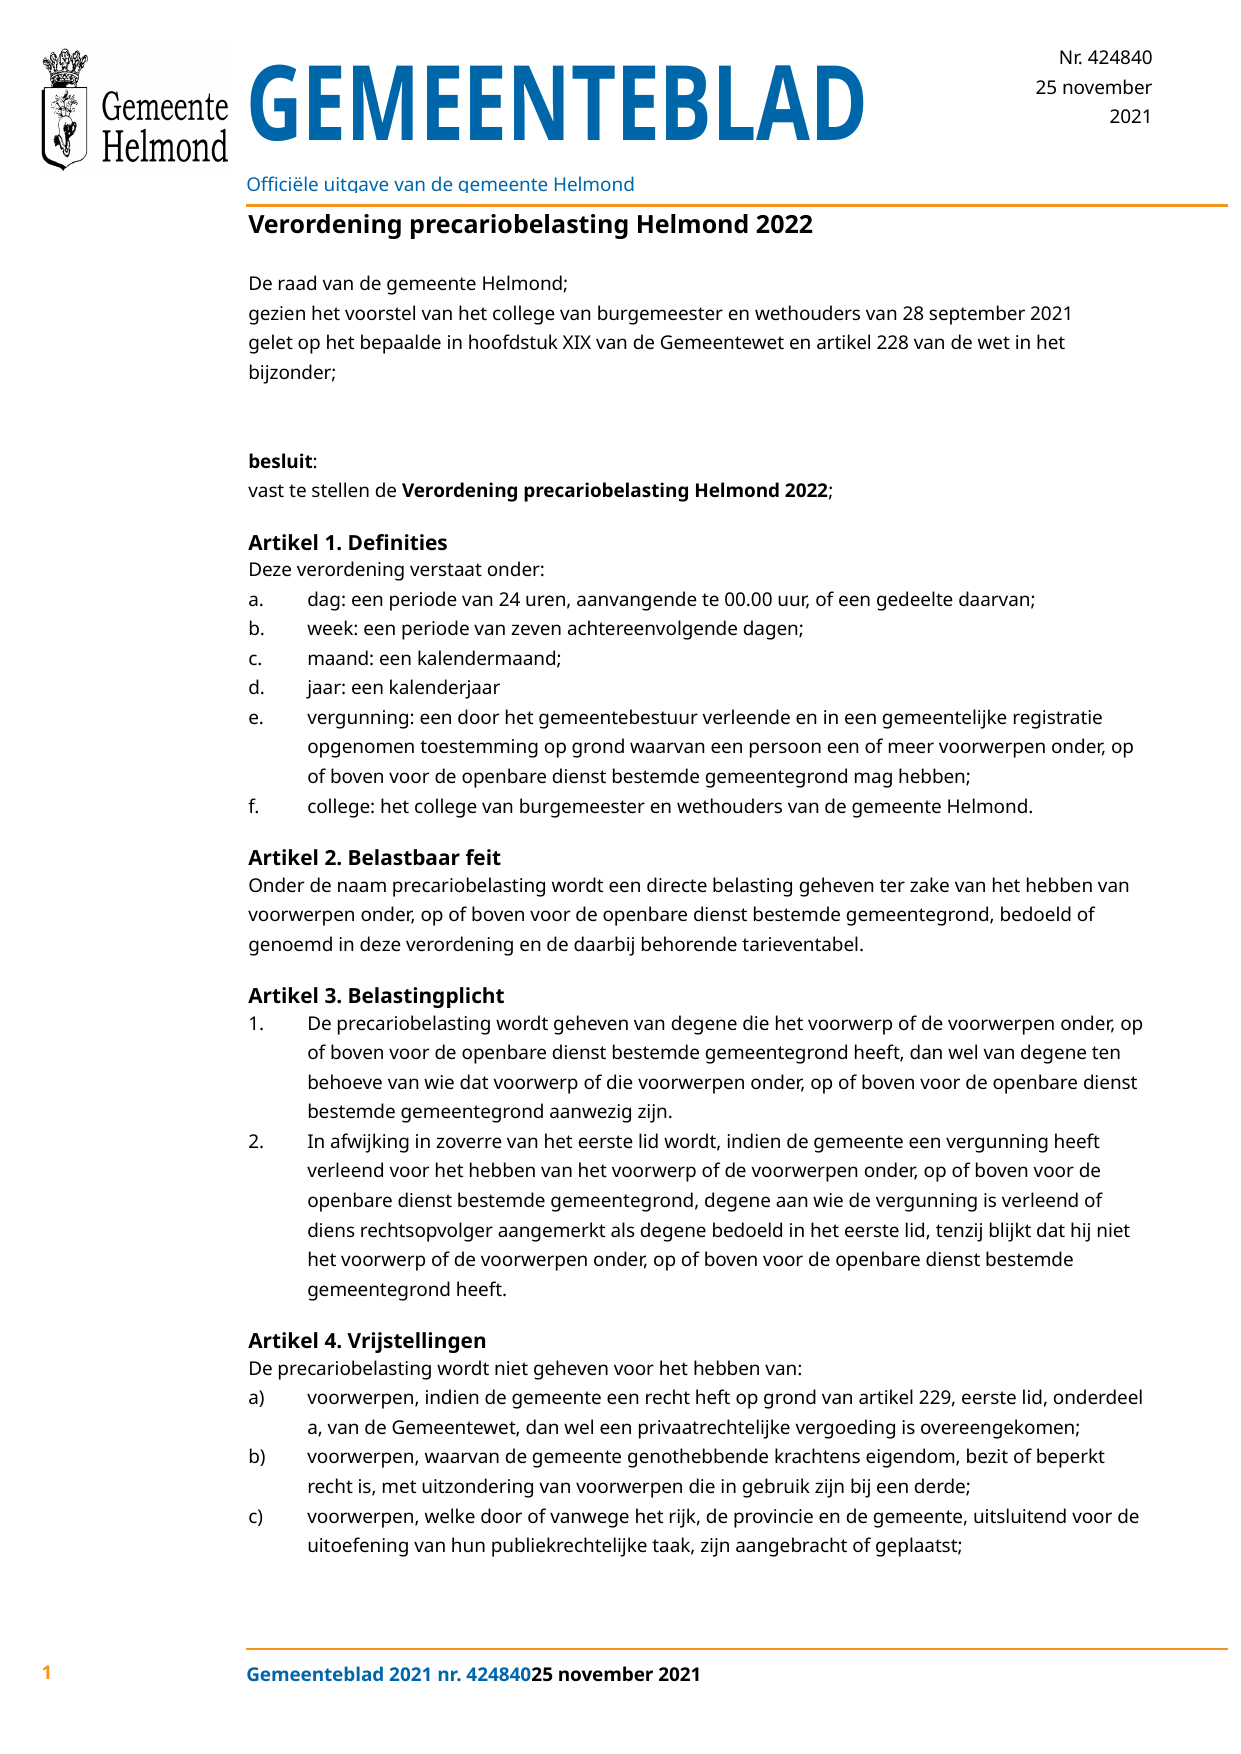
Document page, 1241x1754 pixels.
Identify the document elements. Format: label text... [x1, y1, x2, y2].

list voorwerpen, indien de gemeente een recht heft op grond van artikel 229, eerste lid, onderdeel a, van de Gemeentewet, dan wel een privaatrechtelijke vergoeding is overeengekomen; [248, 1384, 1152, 1440]
text Onder de naam precariobelasting wordt een directe belasting geheven ter zake van het hebben van voorwerpen onder, op of boven voor de openbare dienst bestemde gemeentegrond, bedoeld of genoemd in deze verordening en de daarbij behorende tarieventabel. [248, 872, 1152, 957]
text De raad van de gemeente Helmond; [248, 270, 1152, 296]
list week: een periode van zeven achtereenvolgende dagen; [248, 615, 1152, 641]
text gezien het voorstel van het college van burgemeester en wethouders van 28 september 2021 [248, 300, 1152, 326]
text Deze verordening verstaat onder: [248, 556, 1152, 582]
list maand: een kalendermaand; [248, 645, 1152, 671]
list voorwerpen, waarvan de gemeente genothebbende krachtens eigendom, bezit of beperkt recht is, met uitzondering van voorwerpen die in gebruik zijn bij een derde; [248, 1444, 1152, 1499]
list jaar: een kalenderjaar [248, 674, 1152, 700]
text Verordening precariobelasting Helmond 2022 [248, 207, 1152, 241]
text Artikel 3. Belastingplicht [248, 981, 1152, 1010]
text besluit: [248, 448, 1152, 473]
list college: het college van burgemeester en wethouders van de gemeente Helmond. [248, 793, 1152, 819]
text vast te stellen de Verordening precariobelasting Helmond 2022; [248, 477, 1152, 503]
list dag: een periode van 24 uren, aanvangende te 00.00 uur, of een gedeelte daarvan; [248, 586, 1152, 612]
list De precariobelasting wordt geheven van degene die het voorwerp of de voorwerpen onder, op of boven voor de openbare dienst bestemde gemeentegrond heeft, dan wel van degene ten behoeve van wie dat voorwerp of die voorwerpen onder, op of boven voor de openbare dienst bestemde gemeentegrond aanwezig zijn. [248, 1010, 1152, 1124]
text Artikel 1. Definities [248, 528, 1152, 556]
text De precariobelasting wordt niet geheven voor het hebben van: [248, 1355, 1152, 1381]
list vergunning: een door het gemeentebestuur verleende en in een gemeentelijke registratie opgenomen toestemming op grond waarvan een persoon een of meer voorwerpen onder, op of boven voor de openbare dienst bestemde gemeentegrond mag hebben; [248, 704, 1152, 789]
text gelet op het bepaalde in hoofdstuk XIX van de Gemeentewet en artikel 228 van de wet in het bijzonder; [248, 329, 1152, 385]
list In afwijking in zoverre van het eerste lid wordt, indien de gemeente een vergunning heeft verleend voor het hebben van het voorwerp of de voorwerpen onder, op of boven voor de openbare dienst bestemde gemeentegrond, degene aan wie de vergunning is verleend of diens rechtsopvolger aangemerkt als degene bedoeld in het eerste lid, tenzij blijkt dat hij niet het voorwerp of de voorwerpen onder, op of boven voor de openbare dienst bestemde gemeentegrond heeft. [248, 1128, 1152, 1302]
text Artikel 4. Vrijstellingen [248, 1326, 1152, 1355]
list voorwerpen, welke door of vanwege het rijk, de provincie en de gemeente, uitsluitend voor de uitoefening van hun publiekrechtelijke taak, zijn aangebracht of geplaatst; [248, 1503, 1152, 1558]
picture [41, 47, 231, 172]
text Artikel 2. Belastbaar feit [248, 843, 1152, 872]
